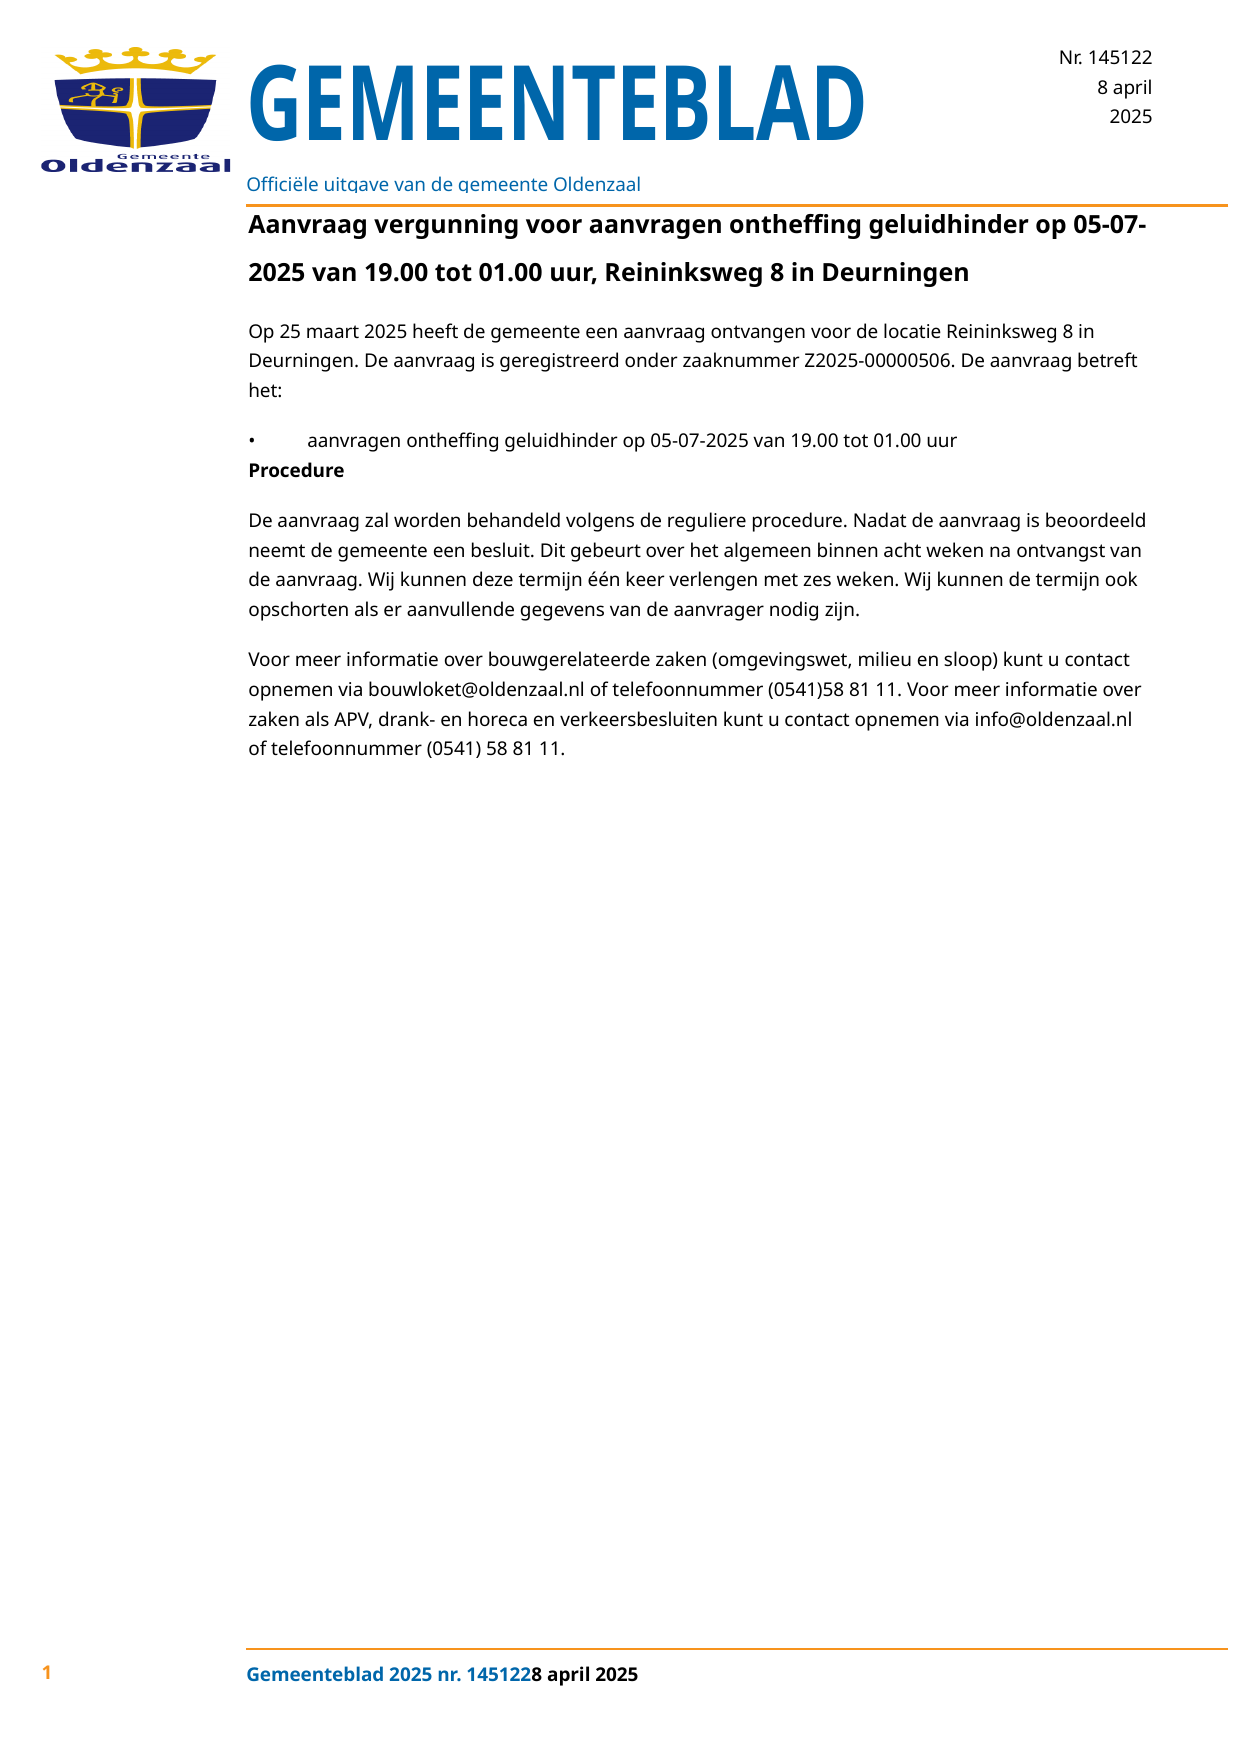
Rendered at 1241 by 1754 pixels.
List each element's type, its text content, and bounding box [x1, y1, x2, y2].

text Procedure [248, 457, 1152, 483]
text Aanvraag vergunning voor aanvragen ontheffing geluidhinder op 05-07-2025 van 19.00 tot 01.00 uur, Reininksweg 8 in Deurningen [248, 207, 1152, 288]
list aanvragen ontheffing geluidhinder op 05-07-2025 van 19.00 tot 01.00 uur [248, 427, 1152, 453]
text Voor meer informatie over bouwgerelateerde zaken (omgevingswet, milieu en sloop) kunt u contact opnemen via bouwloket@oldenzaal.nl of telefoonnummer (0541)58 81 11. Voor meer informatie over zaken als APV, drank- en horeca en verkeersbesluiten kunt u contact opnemen via info@oldenzaal.nl of telefoonnummer (0541) 58 81 11. [248, 647, 1152, 761]
text De aanvraag zal worden behandeld volgens de reguliere procedure. Nadat de aanvraag is beoordeeld neemt de gemeente een besluit. Dit gebeurt over het algemeen binnen acht weken na ontvangst van de aanvraag. Wij kunnen deze termijn één keer verlengen met zes weken. Wij kunnen de termijn ook opschorten als er aanvullende gegevens van de aanvrager nodig zijn. [248, 507, 1152, 622]
picture [41, 47, 231, 172]
text Op 25 maart 2025 heeft de gemeente een aanvraag ontvangen voor de locatie Reininksweg 8 in Deurningen. De aanvraag is geregistreerd onder zaaknummer Z2025-00000506. De aanvraag betreft het: [248, 318, 1152, 403]
